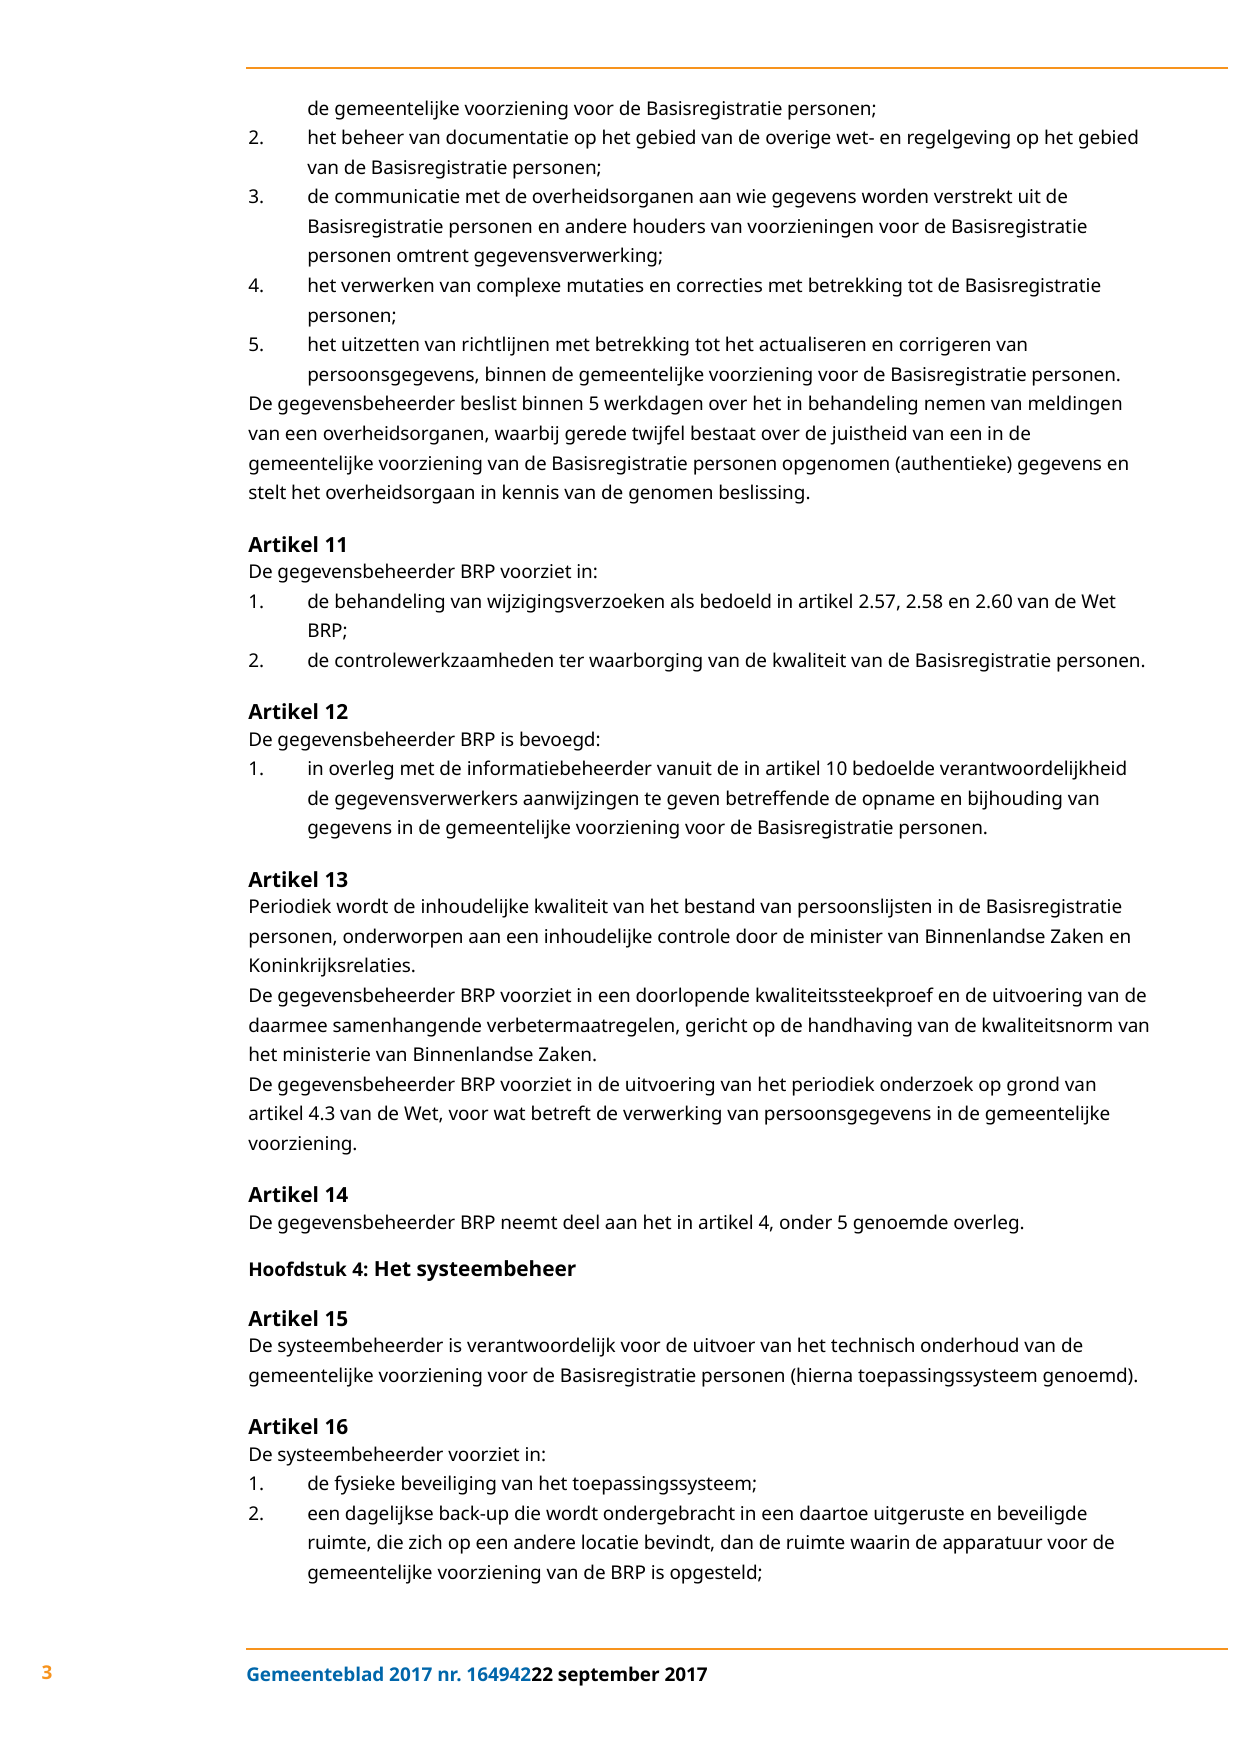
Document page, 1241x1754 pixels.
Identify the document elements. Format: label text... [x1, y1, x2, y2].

list het uitzetten van richtlijnen met betrekking tot het actualiseren en corrigeren van persoonsgegevens, binnen de gemeentelijke voorziening voor de Basisregistratie personen. [248, 331, 1152, 387]
picture [41, 47, 231, 172]
text Artikel 11 [248, 530, 1152, 558]
text De gegevensbeheerder beslist binnen 5 werkdagen over het in behandeling nemen van meldingen van een overheidsorganen, waarbij gerede twijfel bestaat over de juistheid van een in de gemeentelijke voorziening van de Basisregistratie personen opgenomen (authentieke) gegevens en stelt het overheidsorgaan in kennis van de genomen beslissing. [248, 391, 1152, 505]
text De gegevensbeheerder BRP voorziet in een doorlopende kwaliteitssteekproef en de uitvoering van de daarmee samenhangende verbetermaatregelen, gericht op de handhaving van de kwaliteitsnorm van het ministerie van Binnenlandse Zaken. [248, 982, 1152, 1067]
list de communicatie met de overheidsorganen aan wie gegevens worden verstrekt uit de Basisregistratie personen en andere houders van voorzieningen voor de Basisregistratie personen omtrent gegevensverwerking; [248, 183, 1152, 268]
text Artikel 12 [248, 697, 1152, 726]
text De systeembeheerder is verantwoordelijk voor de uitvoer van het technisch onderhoud van de gemeentelijke voorziening voor de Basisregistratie personen (hierna toepassingssysteem genoemd). [248, 1332, 1152, 1388]
list de behandeling van wijzigingsverzoeken als bedoeld in artikel 2.57, 2.58 en 2.60 van de Wet BRP; [248, 588, 1152, 643]
text Artikel 14 [248, 1181, 1152, 1209]
list een dagelijkse back-up die wordt ondergebracht in een daartoe uitgeruste en beveiligde ruimte, die zich op een andere locatie bevindt, dan de ruimte waarin de apparatuur voor de gemeentelijke voorziening van de BRP is opgesteld; [248, 1500, 1152, 1585]
text De gegevensbeheerder BRP voorziet in de uitvoering van het periodiek onderzoek op grond van artikel 4.3 van de Wet, voor wat betreft de verwerking van persoonsgegevens in de gemeentelijke voorziening. [248, 1071, 1152, 1156]
text Periodiek wordt de inhoudelijke kwaliteit van het bestand van persoonslijsten in de Basisregistratie personen, onderworpen aan een inhoudelijke controle door de minister van Binnenlandse Zaken en Koninkrijksrelaties. [248, 893, 1152, 978]
text Artikel 13 [248, 865, 1152, 893]
text De gegevensbeheerder BRP neemt deel aan het in artikel 4, onder 5 genoemde overleg. [248, 1209, 1152, 1235]
list de controlewerkzaamheden ter waarborging van de kwaliteit van de Basisregistratie personen. [248, 647, 1152, 673]
text De gegevensbeheerder BRP voorziet in: [248, 558, 1152, 584]
list in overleg met de informatiebeheerder vanuit de in artikel 10 bedoelde verantwoordelijkheid de gegevensverwerkers aanwijzingen te geven betreffende de opname en bijhouding van gegevens in de gemeentelijke voorziening voor de Basisregistratie personen. [248, 755, 1152, 840]
text Hoofdstuk 4: Het systeembeheer [248, 1254, 1152, 1283]
text De gegevensbeheerder BRP is bevoegd: [248, 726, 1152, 752]
list het beheer van documentatie op het gebied van de overige wet- en regelgeving op het gebied van de Basisregistratie personen; [248, 124, 1152, 180]
list de gemeentelijke voorziening voor de Basisregistratie personen; [248, 95, 1152, 121]
text De systeembeheerder voorziet in: [248, 1441, 1152, 1466]
list de fysieke beveiliging van het toepassingssysteem; [248, 1470, 1152, 1496]
list het verwerken van complexe mutaties en correcties met betrekking tot de Basisregistratie personen; [248, 272, 1152, 328]
text Artikel 16 [248, 1412, 1152, 1441]
text Artikel 15 [248, 1304, 1152, 1332]
